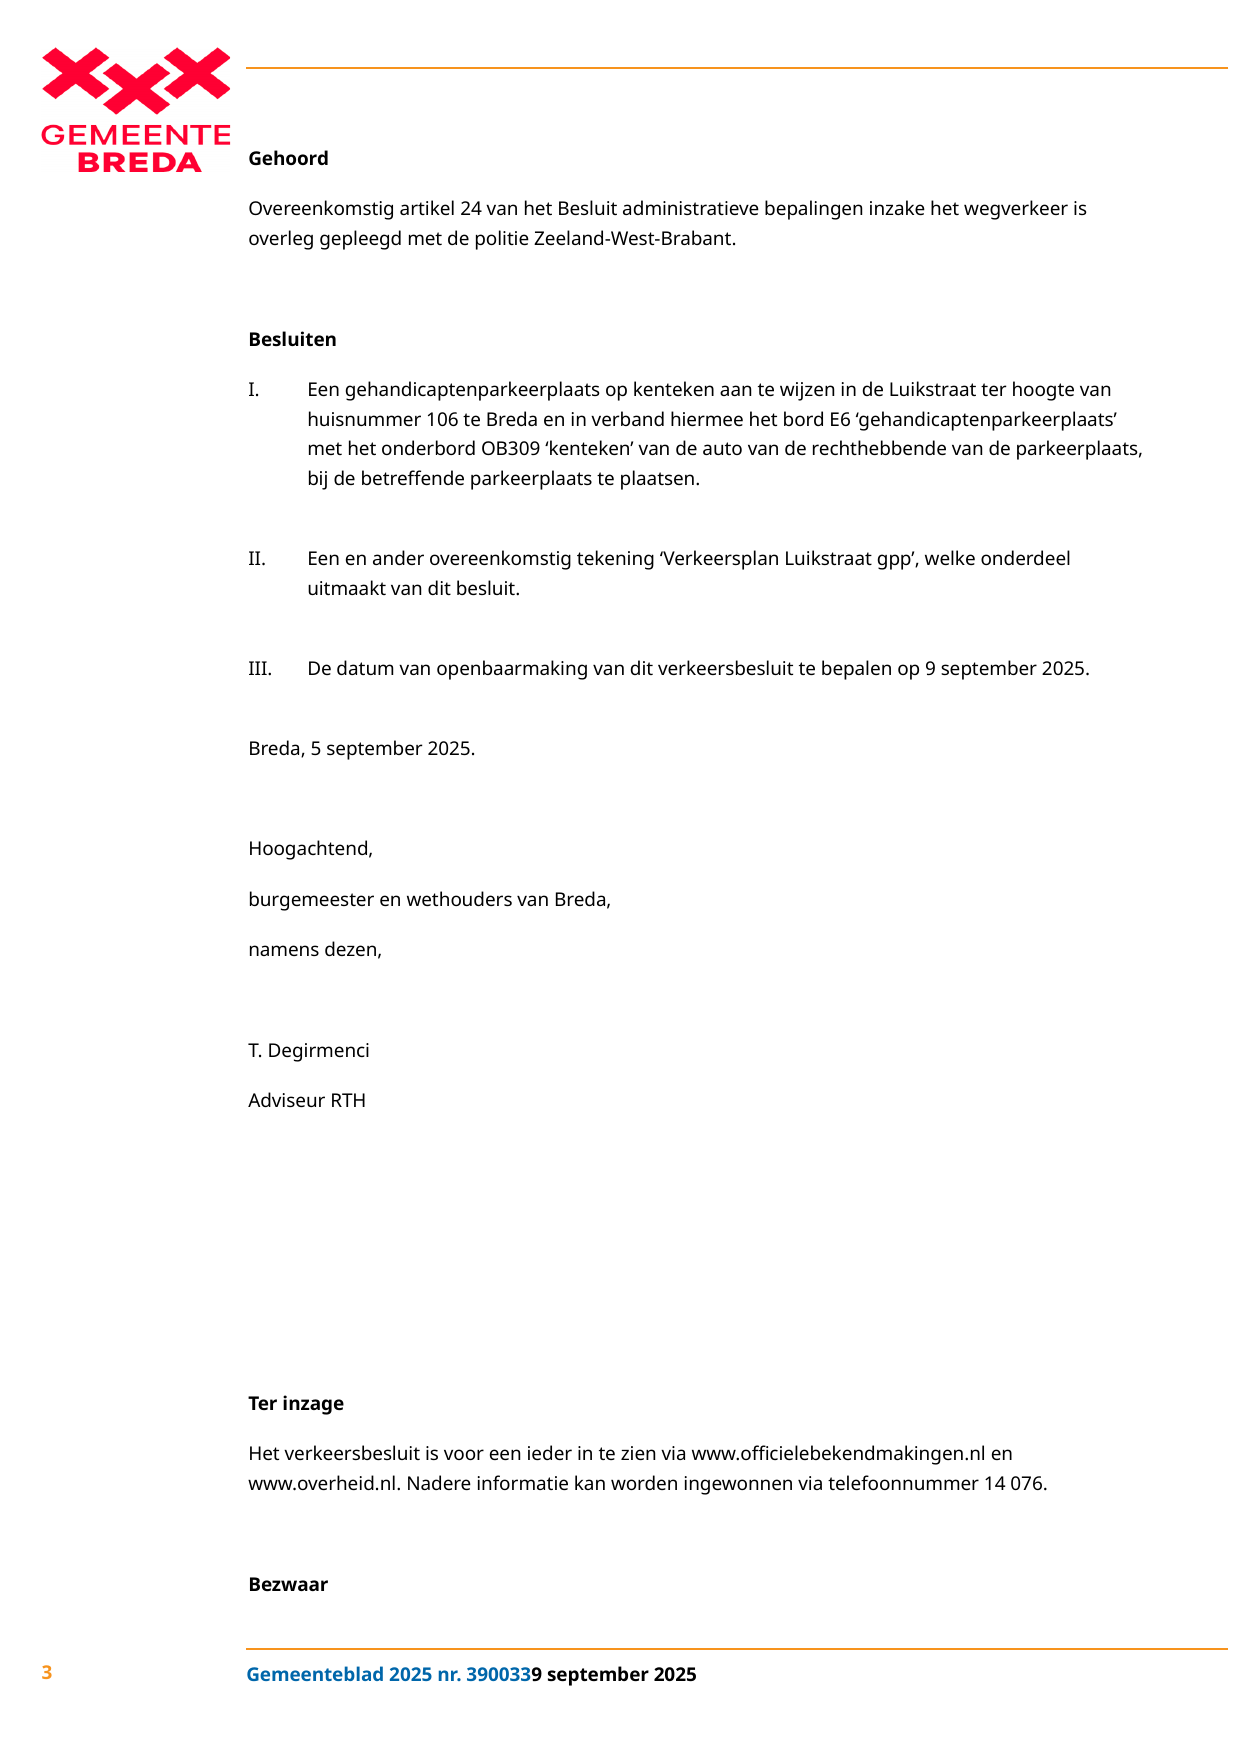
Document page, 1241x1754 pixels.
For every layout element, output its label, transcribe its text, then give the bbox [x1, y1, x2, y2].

text namens dezen, [248, 936, 1152, 962]
text Besluiten [248, 326, 1152, 352]
text T. Degirmenci [248, 1037, 1152, 1063]
text Hoogachtend, [248, 836, 1152, 861]
text Bezwaar [248, 1571, 1152, 1597]
text Het verkeersbesluit is voor een ieder in te zien via www.officielebekendmakingen.nl en www.overheid.nl. Nadere informatie kan worden ingewonnen via telefoonnummer 14 076. [248, 1441, 1152, 1496]
picture [41, 47, 231, 172]
list Een gehandicaptenparkeerplaats op kenteken aan te wijzen in de Luikstraat ter hoogte van huisnummer 106 te Breda en in verband hiermee het bord E6 ‘gehandicaptenparkeerplaats’ met het onderbord OB309 ‘kenteken’ van de auto van de rechthebbende van de parkeerplaats, bij de betreffende parkeerplaats te plaatsen. [248, 376, 1152, 491]
text Overeenkomstig artikel 24 van het Besluit administratieve bepalingen inzake het wegverkeer is overleg gepleegd met de politie Zeeland-West-Brabant. [248, 196, 1152, 251]
text Gehoord [248, 145, 1152, 171]
text Adviseur RTH [248, 1088, 1152, 1113]
text Ter inzage [248, 1390, 1152, 1416]
text burgemeester en wethouders van Breda, [248, 886, 1152, 912]
text Breda, 5 september 2025. [248, 735, 1152, 761]
list Een en ander overeenkomstig tekening ‘Verkeersplan Luikstraat gpp’, welke onderdeel uitmaakt van dit besluit. [248, 545, 1152, 601]
list De datum van openbaarmaking van dit verkeersbesluit te bepalen op 9 september 2025. [248, 655, 1152, 681]
